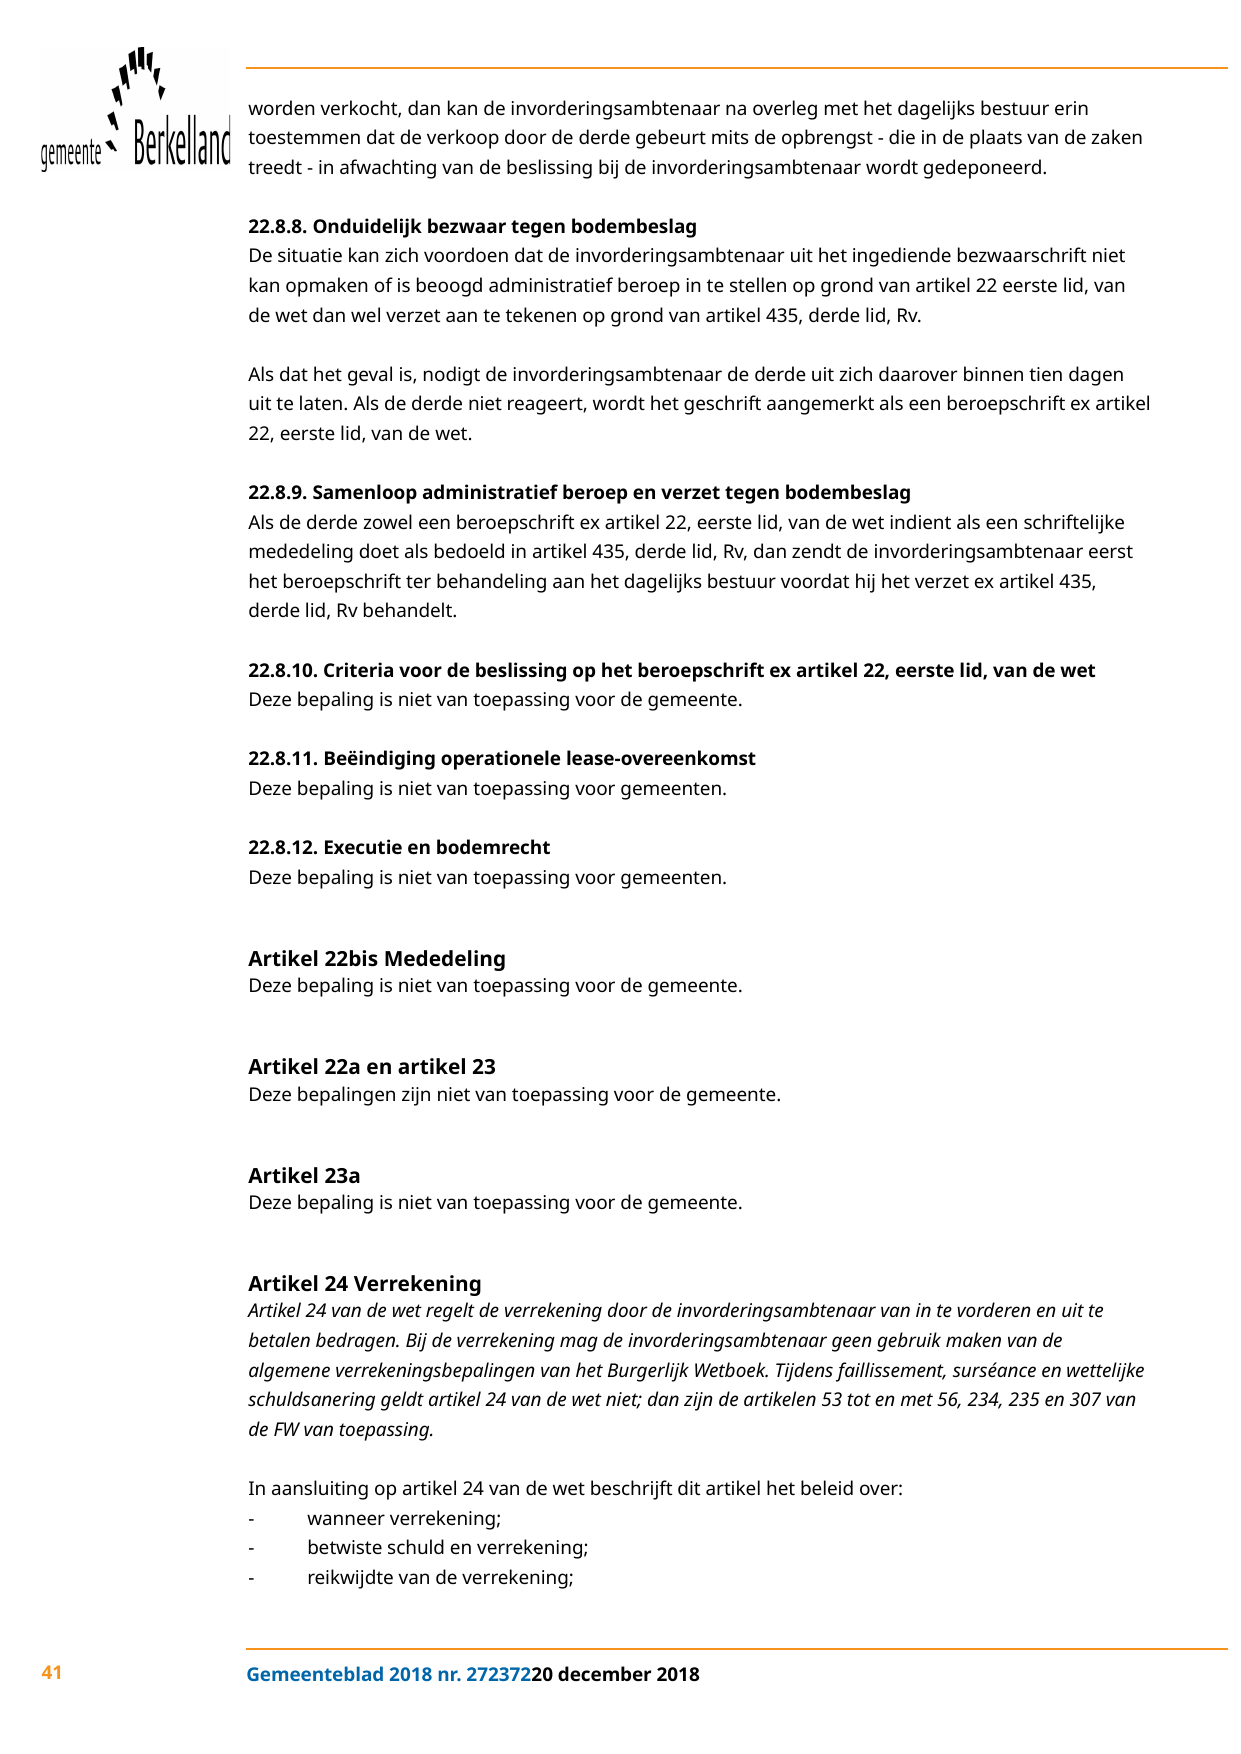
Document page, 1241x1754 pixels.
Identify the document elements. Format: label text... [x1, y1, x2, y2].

text Deze bepaling is niet van toepassing voor de gemeente. [248, 972, 1152, 998]
picture [41, 47, 231, 172]
text 22.8.9. Samenloop administratief beroep en verzet tegen bodembeslag [248, 479, 1152, 505]
text Als de derde zowel een beroepschrift ex artikel 22, eerste lid, van de wet indient als een schriftelijke mededeling doet als bedoeld in artikel 435, derde lid, Rv, dan zendt de invorderingsambtenaar eerst het beroepschrift ter behandeling aan het dagelijks bestuur voordat hij het verzet ex artikel 435, derde lid, Rv behandelt. [248, 509, 1152, 623]
text worden verkocht, dan kan de invorderingsambtenaar na overleg met het dagelijks bestuur erin toestemmen dat de verkoop door de derde gebeurt mits de opbrengst - die in de plaats van de zaken treedt - in afwachting van de beslissing bij de invorderingsambtenaar wordt gedeponeerd. [248, 95, 1152, 180]
text Artikel 22bis Mededeling [248, 944, 1152, 972]
text 22.8.12. Executie en bodemrecht [248, 834, 1152, 860]
text Deze bepaling is niet van toepassing voor gemeenten. [248, 864, 1152, 890]
list reikwijdte van de verrekening; [248, 1564, 1152, 1590]
text In aansluiting op artikel 24 van de wet beschrijft dit artikel het beleid over: [248, 1475, 1152, 1501]
text Artikel 24 van de wet regelt de verrekening door de invorderingsambtenaar van in te vorderen en uit te betalen bedragen. Bij de verrekening mag de invorderingsambtenaar geen gebruik maken van de algemene verrekeningsbepalingen van het Burgerlijk Wetboek. Tijdens faillissement, surséance en wettelijke schuldsanering geldt artikel 24 van de wet niet; dan zijn de artikelen 53 tot en met 56, 234, 235 en 307 van de FW van toepassing. [248, 1298, 1152, 1442]
text Deze bepaling is niet van toepassing voor gemeenten. [248, 775, 1152, 801]
text Artikel 23a [248, 1161, 1152, 1189]
text Artikel 22a en artikel 23 [248, 1052, 1152, 1081]
text Deze bepaling is niet van toepassing voor de gemeente. [248, 1189, 1152, 1215]
text 22.8.11. Beëindiging operationele lease-overeenkomst [248, 746, 1152, 771]
text 22.8.8. Onduidelijk bezwaar tegen bodembeslag [248, 213, 1152, 239]
text Deze bepalingen zijn niet van toepassing voor de gemeente. [248, 1081, 1152, 1107]
text Artikel 24 Verrekening [248, 1269, 1152, 1298]
list betwiste schuld en verrekening; [248, 1534, 1152, 1560]
text Als dat het geval is, nodigt de invorderingsambtenaar de derde uit zich daarover binnen tien dagen uit te laten. Als de derde niet reageert, wordt het geschrift aangemerkt als een beroepschrift ex artikel 22, eerste lid, van de wet. [248, 361, 1152, 446]
text Deze bepaling is niet van toepassing voor de gemeente. [248, 686, 1152, 712]
text De situatie kan zich voordoen dat de invorderingsambtenaar uit het ingediende bezwaarschrift niet kan opmaken of is beoogd administratief beroep in te stellen op grond van artikel 22 eerste lid, van de wet dan wel verzet aan te tekenen op grond van artikel 435, derde lid, Rv. [248, 243, 1152, 328]
list wanneer verrekening; [248, 1505, 1152, 1531]
text 22.8.10. Criteria voor de beslissing op het beroepschrift ex artikel 22, eerste lid, van de wet [248, 657, 1152, 683]
